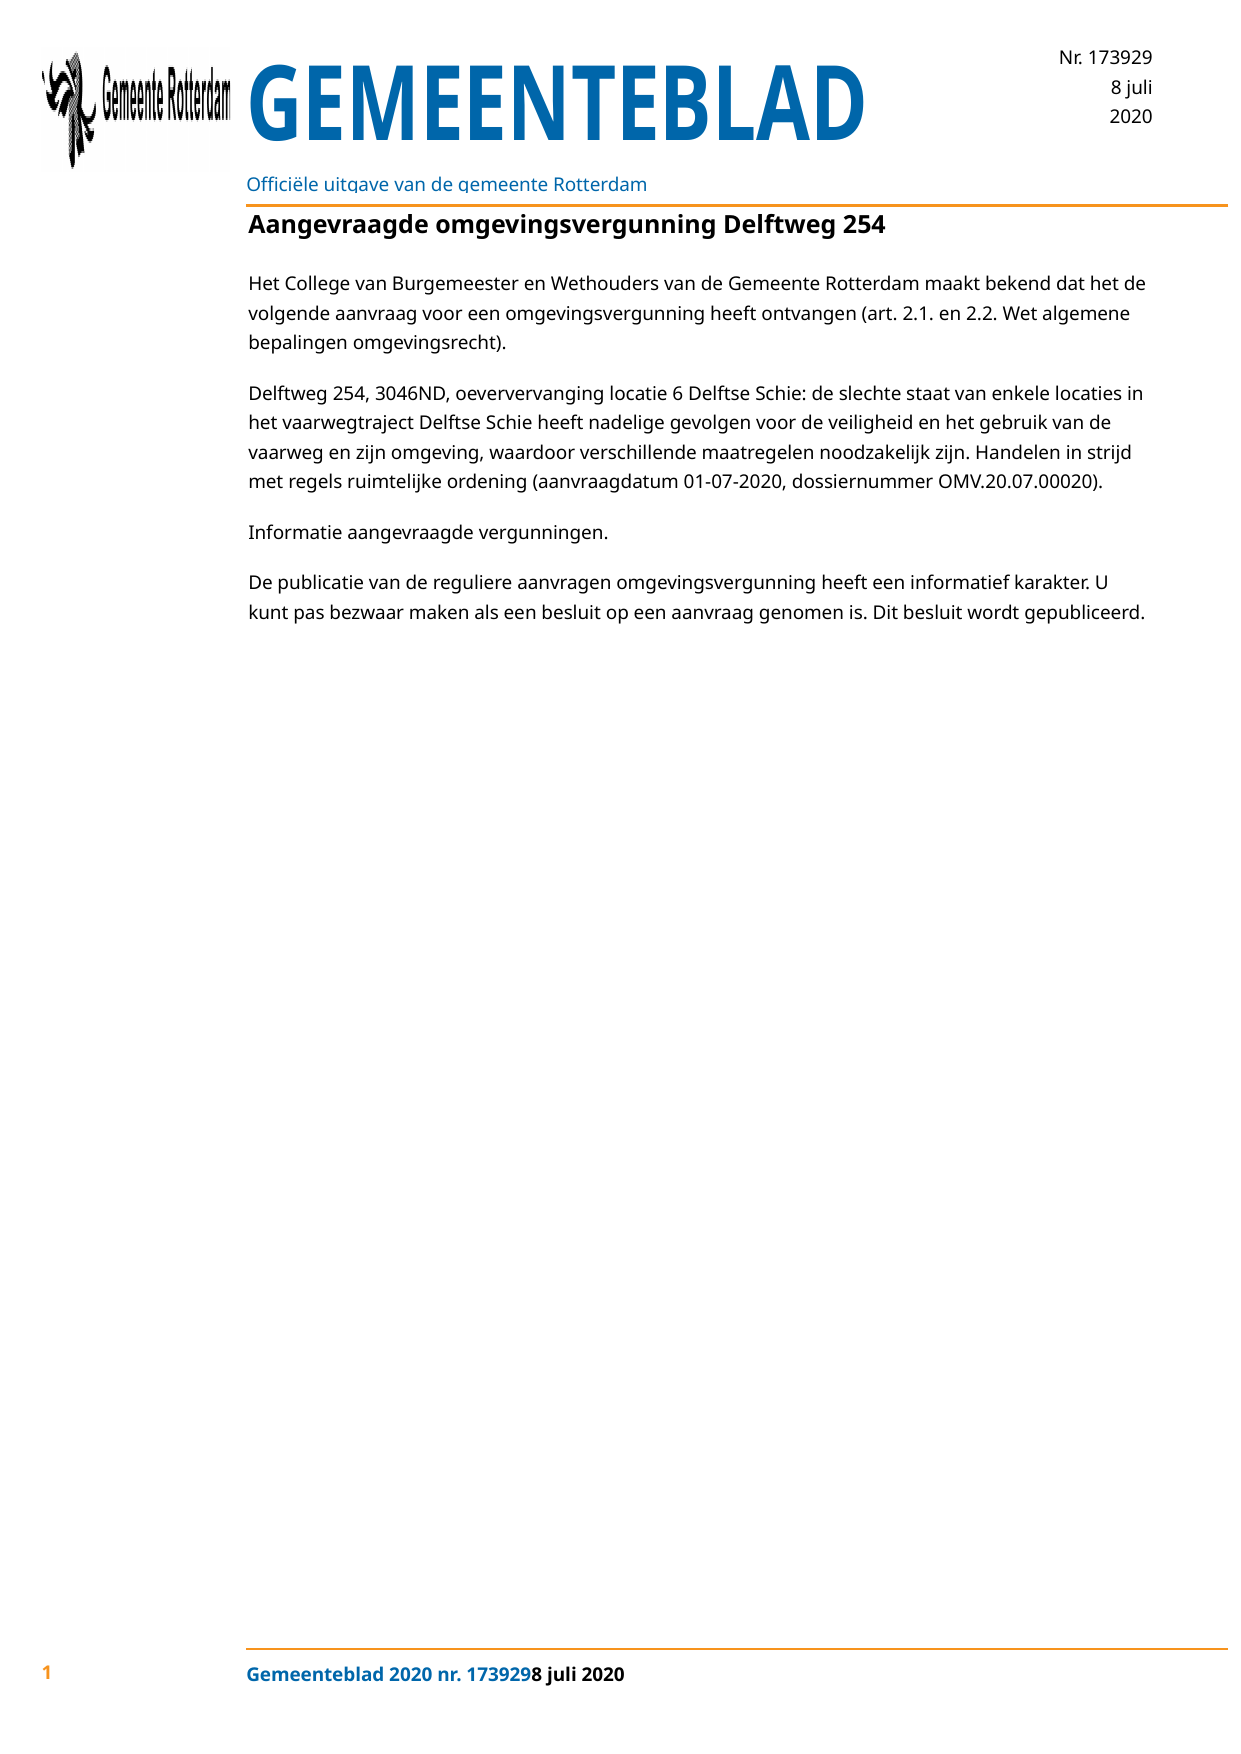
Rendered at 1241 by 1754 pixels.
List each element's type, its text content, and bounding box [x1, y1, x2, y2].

text De publicatie van de reguliere aanvragen omgevingsvergunning heeft een informatief karakter. U kunt pas bezwaar maken als een besluit op een aanvraag genomen is. Dit besluit wordt gepubliceerd. [248, 569, 1152, 625]
text Informatie aangevraagde vergunningen. [248, 519, 1152, 545]
text Het College van Burgemeester en Wethouders van de Gemeente Rotterdam maakt bekend dat het de volgende aanvraag voor een omgevingsvergunning heeft ontvangen (art. 2.1. en 2.2. Wet algemene bepalingen omgevingsrecht). [248, 270, 1152, 355]
text Aangevraagde omgevingsvergunning Delftweg 254 [248, 207, 1152, 241]
text Delftweg 254, 3046ND, oeververvanging locatie 6 Delftse Schie: de slechte staat van enkele locaties in het vaarwegtraject Delftse Schie heeft nadelige gevolgen voor de veiligheid en het gebruik van de vaarweg en zijn omgeving, waardoor verschillende maatregelen noodzakelijk zijn. Handelen in strijd met regels ruimtelijke ordening (aanvraagdatum 01-07-2020, dossiernummer OMV.20.07.00020). [248, 380, 1152, 494]
picture [41, 47, 231, 172]
